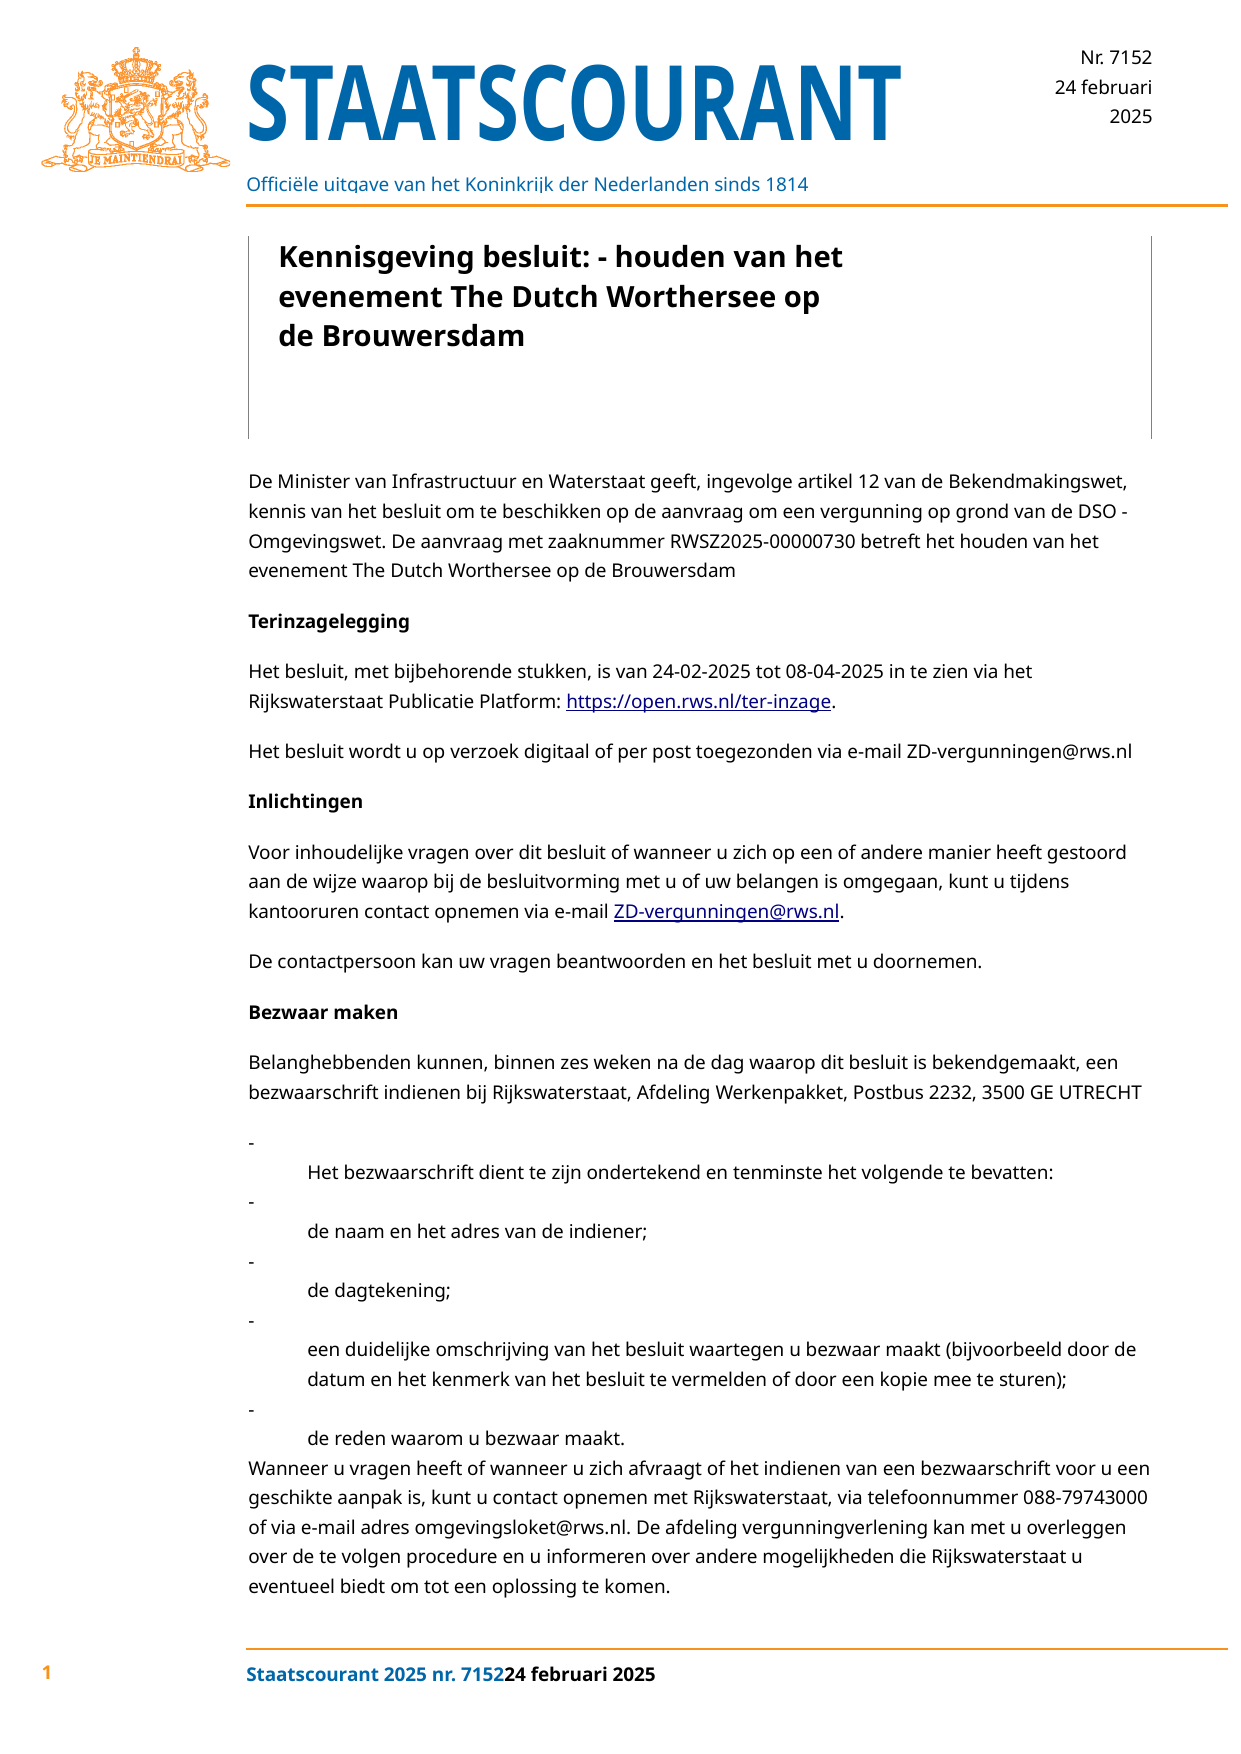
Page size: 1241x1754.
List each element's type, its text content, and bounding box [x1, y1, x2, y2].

text Terinzagelegging [248, 608, 1152, 633]
table_header [850, 414, 1151, 439]
picture [41, 47, 231, 172]
list Het bezwaarschrift dient te zijn ondertekend en tenminste het volgende te bevatten: [248, 1159, 1152, 1185]
text Bezwaar maken [248, 999, 1152, 1025]
text Het besluit, met bijbehorende stukken, is van 24-02-2025 tot 08-04-2025 in te zien via het Rijkswaterstaat Publicatie Platform: https://open.rws.nl/ter-inzage. [248, 658, 1152, 713]
picture [912, 236, 1090, 414]
text Voor inhoudelijke vragen over dit besluit of wanneer u zich op een of andere manier heeft gestoord aan de wijze waarop bij de besluitvorming met u of uw belangen is omgegaan, kunt u tijdens kantooruren contact opnemen via e-mail ZD-vergunningen@rws.nl. [248, 839, 1152, 924]
table_header [1090, 236, 1151, 413]
text Inlichtingen [248, 789, 1152, 814]
table_header [850, 236, 912, 413]
text Wanneer u vragen heeft of wanneer u zich afvraagt of het indienen van een bezwaarschrift voor u een geschikte aanpak is, kunt u contact opnemen met Rijkswaterstaat, via telefoonnummer 088-79743000 of via e-mail adres omgevingsloket@rws.nl. De afdeling vergunningverlening kan met u overleggen over de te volgen procedure en u informeren over andere mogelijkheden die Rijkswaterstaat u eventueel biedt om tot een oplossing te komen. [248, 1455, 1152, 1599]
text De Minister van Infrastructuur en Waterstaat geeft, ingevolge artikel 12 van de Bekendmakingswet, kennis van het besluit om te beschikken op de aanvraag om een vergunning op grond van de DSO - Omgevingswet. De aanvraag met zaaknummer RWSZ2025-00000730 betreft het houden van het evenement The Dutch Worthersee op de Brouwersdam [248, 469, 1152, 583]
text Belanghebbenden kunnen, binnen zes weken na de dag waarop dit besluit is bekendgemaakt, een bezwaarschrift indienen bij Rijkswaterstaat, Afdeling Werkenpakket, Postbus 2232, 3500 GE UTRECHT [248, 1049, 1152, 1105]
list een duidelijke omschrijving van het besluit waartegen u bezwaar maakt (bijvoorbeeld door de datum en het kenmerk van het besluit te vermelden of door een kopie mee te sturen); [248, 1337, 1152, 1392]
list de naam en het adres van de indiener; [248, 1218, 1152, 1244]
text De contactpersoon kan uw vragen beantwoorden en het besluit met u doornemen. [248, 949, 1152, 974]
list de reden waarom u bezwaar maakt. [248, 1425, 1152, 1451]
text Het besluit wordt u op verzoek digitaal of per post toegezonden via e-mail ZD-vergunningen@rws.nl [248, 738, 1152, 764]
list de dagtekening; [248, 1277, 1152, 1303]
table_header Kennisgeving besluit: - houden van het evenement The Dutch Worthersee op de Brouwersdam [249, 236, 850, 439]
